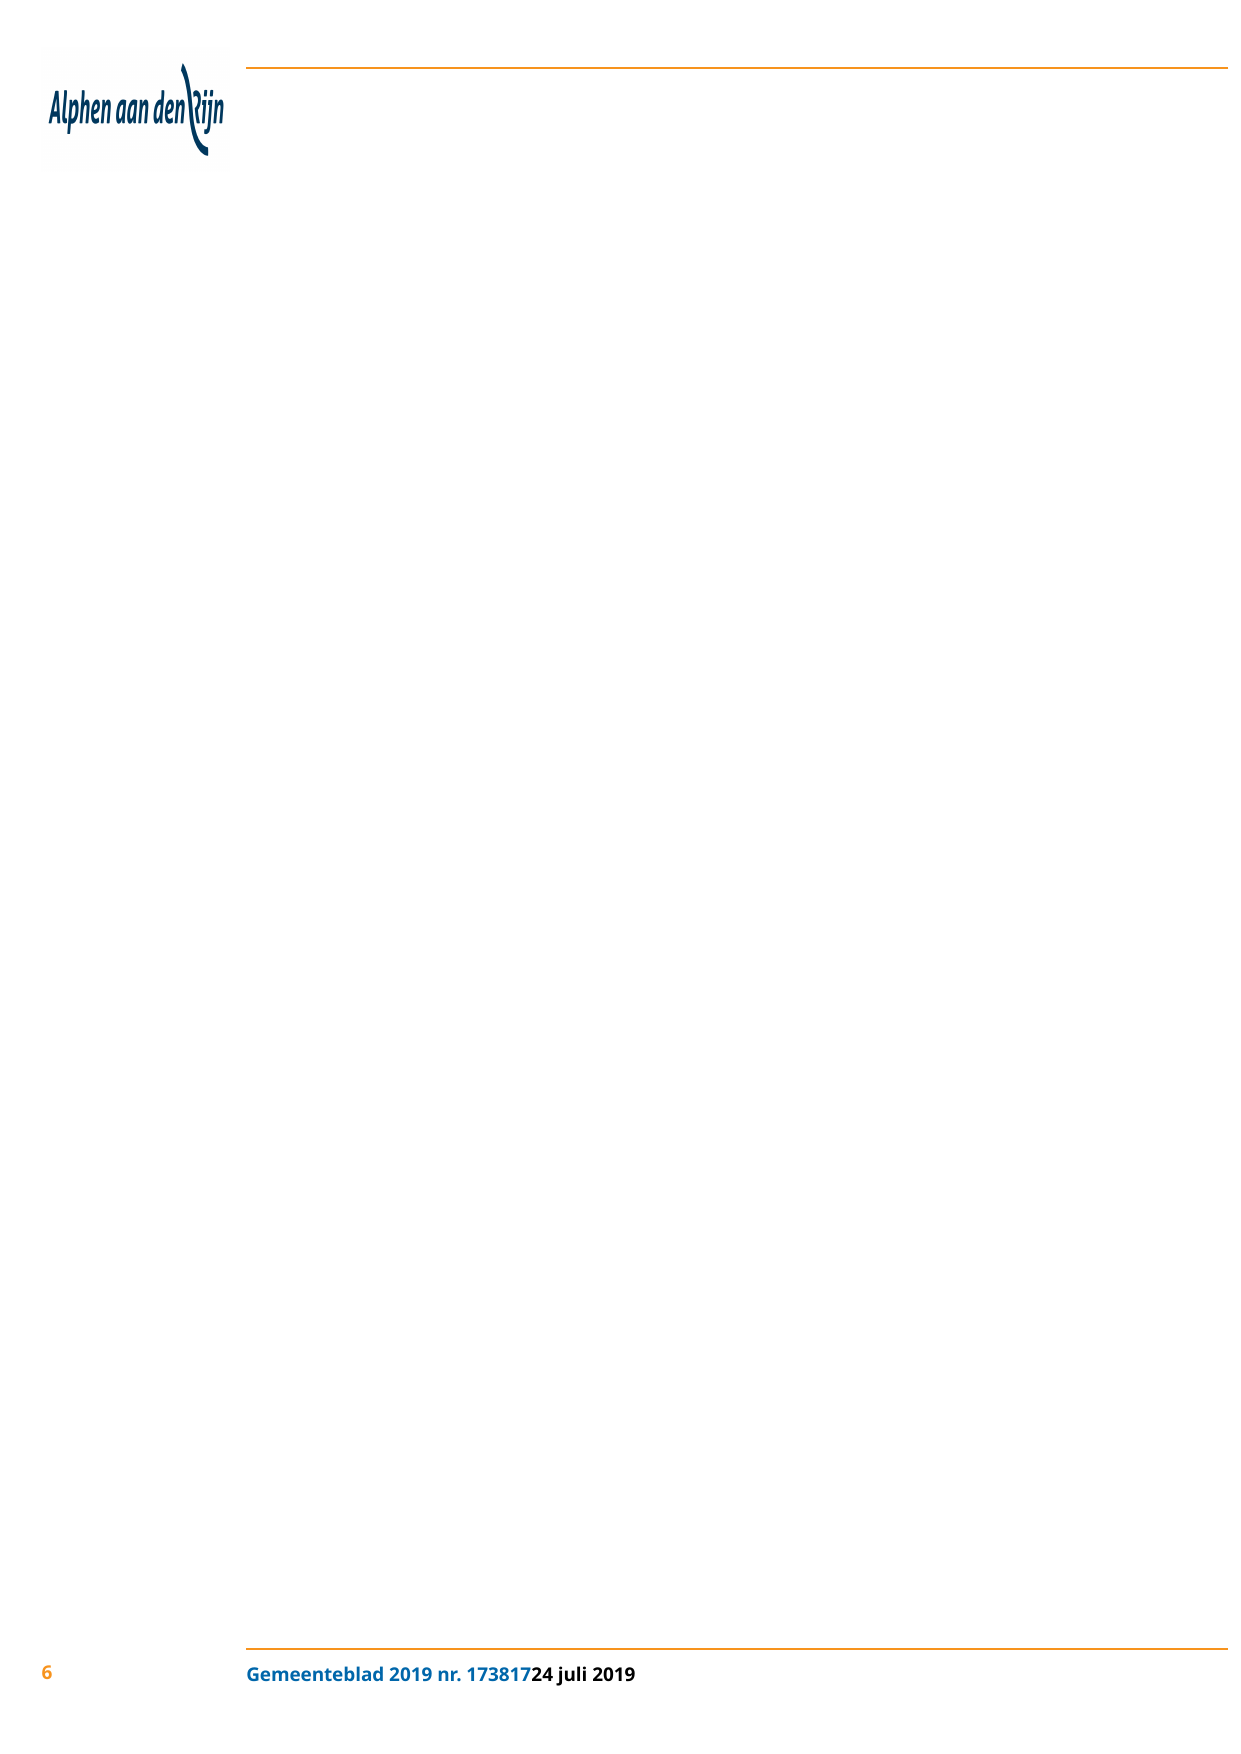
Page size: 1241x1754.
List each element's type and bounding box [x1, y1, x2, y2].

picture [41, 47, 231, 172]
